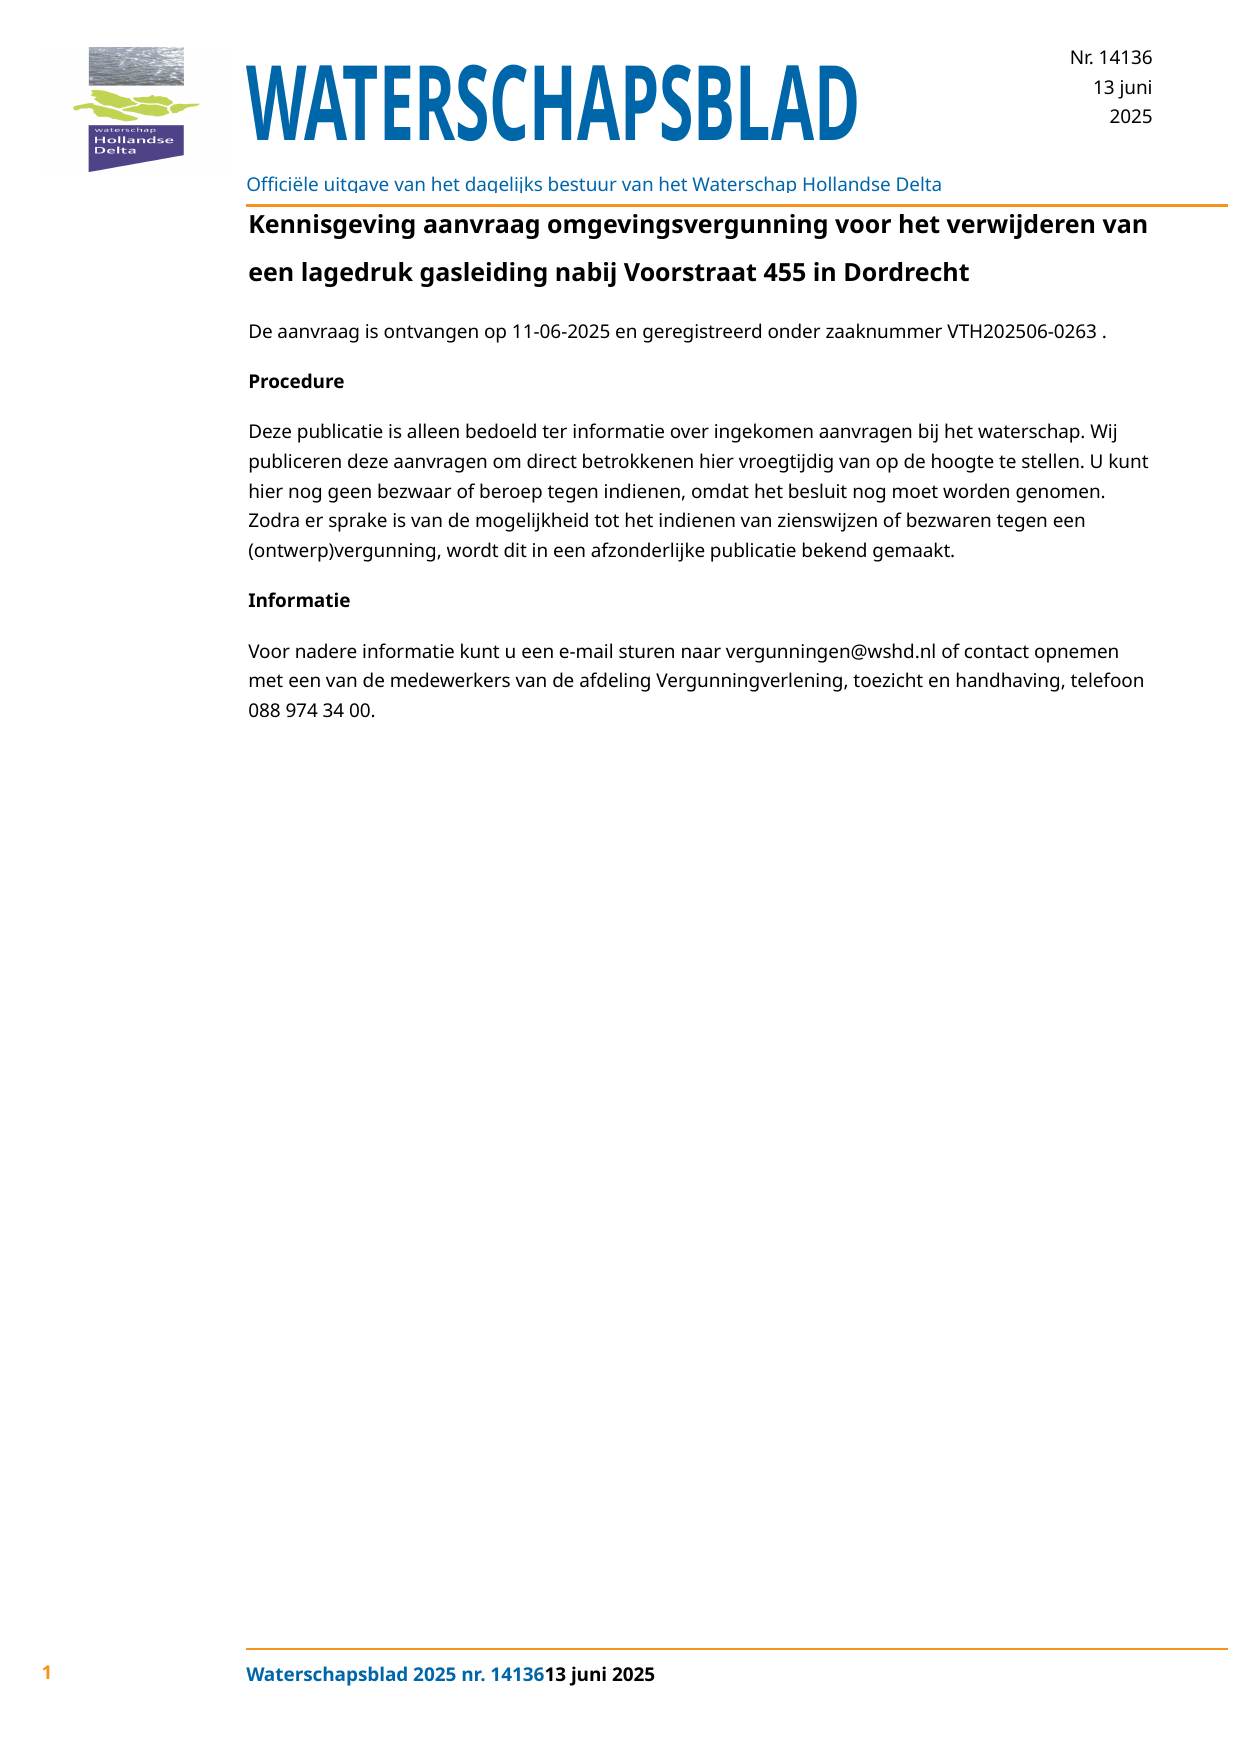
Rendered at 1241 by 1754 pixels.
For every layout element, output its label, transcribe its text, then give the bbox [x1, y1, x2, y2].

text De aanvraag is ontvangen op 11-06-2025 en geregistreerd onder zaaknummer VTH202506-0263 . [248, 318, 1152, 344]
picture [41, 47, 231, 172]
text Informatie [248, 587, 1152, 613]
text Kennisgeving aanvraag omgevingsvergunning voor het verwijderen van een lagedruk gasleiding nabij Voorstraat 455 in Dordrecht [248, 207, 1152, 288]
text Procedure [248, 368, 1152, 394]
text Deze publicatie is alleen bedoeld ter informatie over ingekomen aanvragen bij het waterschap. Wij publiceren deze aanvragen om direct betrokkenen hier vroegtijdig van op de hoogte te stellen. U kunt hier nog geen bezwaar of beroep tegen indienen, omdat het besluit nog moet worden genomen. Zodra er sprake is van de mogelijkheid tot het indienen van zienswijzen of bezwaren tegen een (ontwerp)vergunning, wordt dit in een afzonderlijke publicatie bekend gemaakt. [248, 419, 1152, 563]
text Voor nadere informatie kunt u een e-mail sturen naar vergunningen@wshd.nl of contact opnemen met een van de medewerkers van de afdeling Vergunningverlening, toezicht en handhaving, telefoon 088 974 34 00. [248, 638, 1152, 723]
